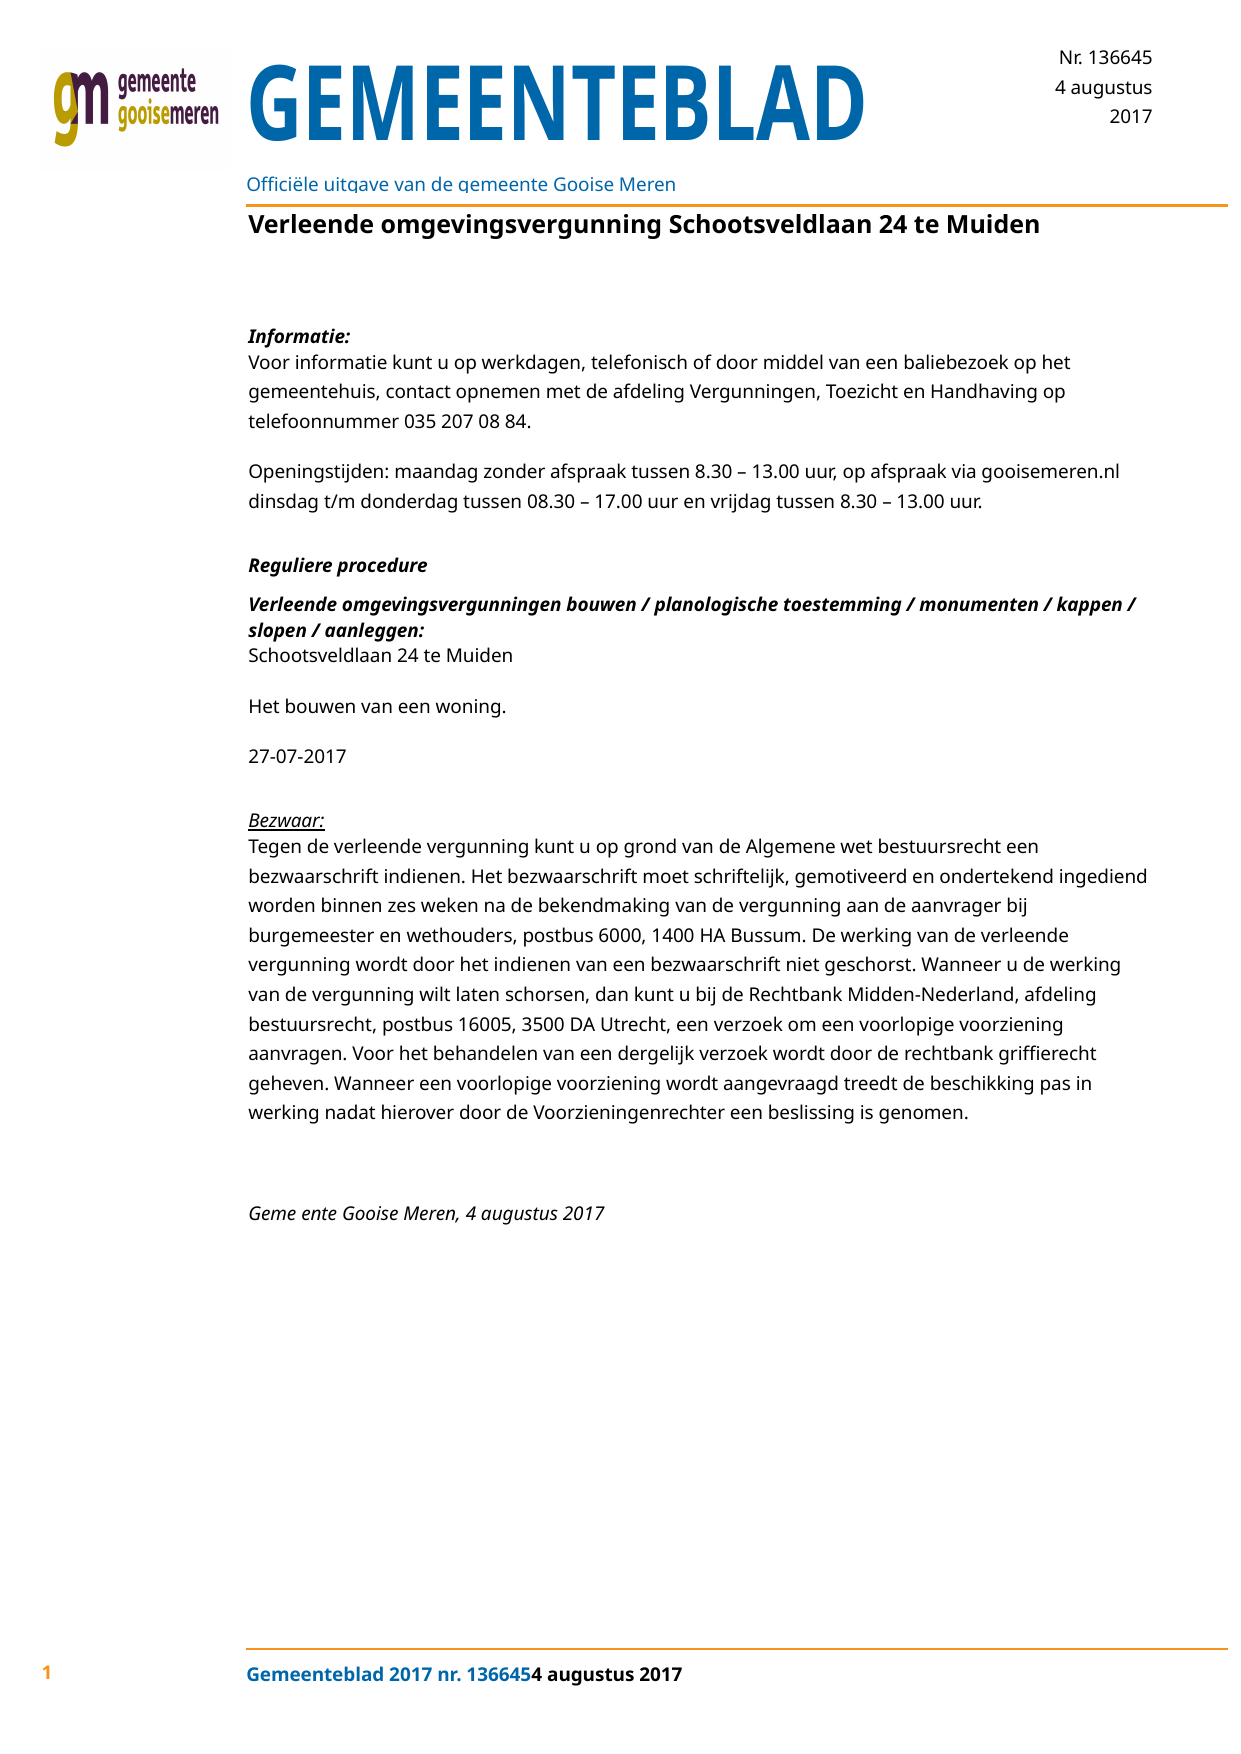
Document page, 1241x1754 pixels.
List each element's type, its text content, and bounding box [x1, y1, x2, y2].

text Informatie: [248, 323, 1152, 349]
text Tegen de verleende vergunning kunt u op grond van de Algemene wet bestuursrecht een bezwaarschrift indienen. Het bezwaarschrift moet schriftelijk, gemotiveerd en ondertekend ingediend worden binnen zes weken na de bekendmaking van de vergunning aan de aanvrager bij burgemeester en wethouders, postbus 6000, 1400 HA Bussum. De werking van de verleende vergunning wordt door het indienen van een bezwaarschrift niet geschorst. Wanneer u de werking van de vergunning wilt laten schorsen, dan kunt u bij de Rechtbank Midden-Nederland, afdeling bestuursrecht, postbus 16005, 3500 DA Utrecht, een verzoek om een voorlopige voorziening aanvragen. Voor het behandelen van een dergelijk verzoek wordt door de rechtbank griffierecht geheven. Wanneer een voorlopige voorziening wordt aangevraagd treedt de beschikking pas in werking nadat hierover door de Voorzieningenrechter een beslissing is genomen. [248, 833, 1152, 1125]
text Voor informatie kunt u op werkdagen, telefonisch of door middel van een baliebezoek op het gemeentehuis, contact opnemen met de afdeling Vergunningen, Toezicht en Handhaving op telefoonnummer 035 207 08 84. [248, 349, 1152, 434]
text Het bouwen van een woning. [248, 693, 1152, 719]
text Schootsveldlaan 24 te Muiden [248, 643, 1152, 668]
text Reguliere procedure [248, 552, 1152, 578]
text Verleende omgevingsvergunningen bouwen / planologische toestemming / monumenten / kappen / slopen / aanleggen: [248, 591, 1152, 643]
text Geme ente Gooise Meren, 4 augustus 2017 [248, 1200, 1152, 1226]
text Verleende omgevingsvergunning Schootsveldlaan 24 te Muiden [248, 207, 1152, 241]
text Bezwaar: [248, 807, 1152, 833]
text Openingstijden: maandag zonder afspraak tussen 8.30 – 13.00 uur, op afspraak via gooisemeren.nl dinsdag t/m donderdag tussen 08.30 – 17.00 uur en vrijdag tussen 8.30 – 13.00 uur. [248, 458, 1152, 514]
text 27-07-2017 [248, 743, 1152, 769]
picture [41, 47, 231, 172]
